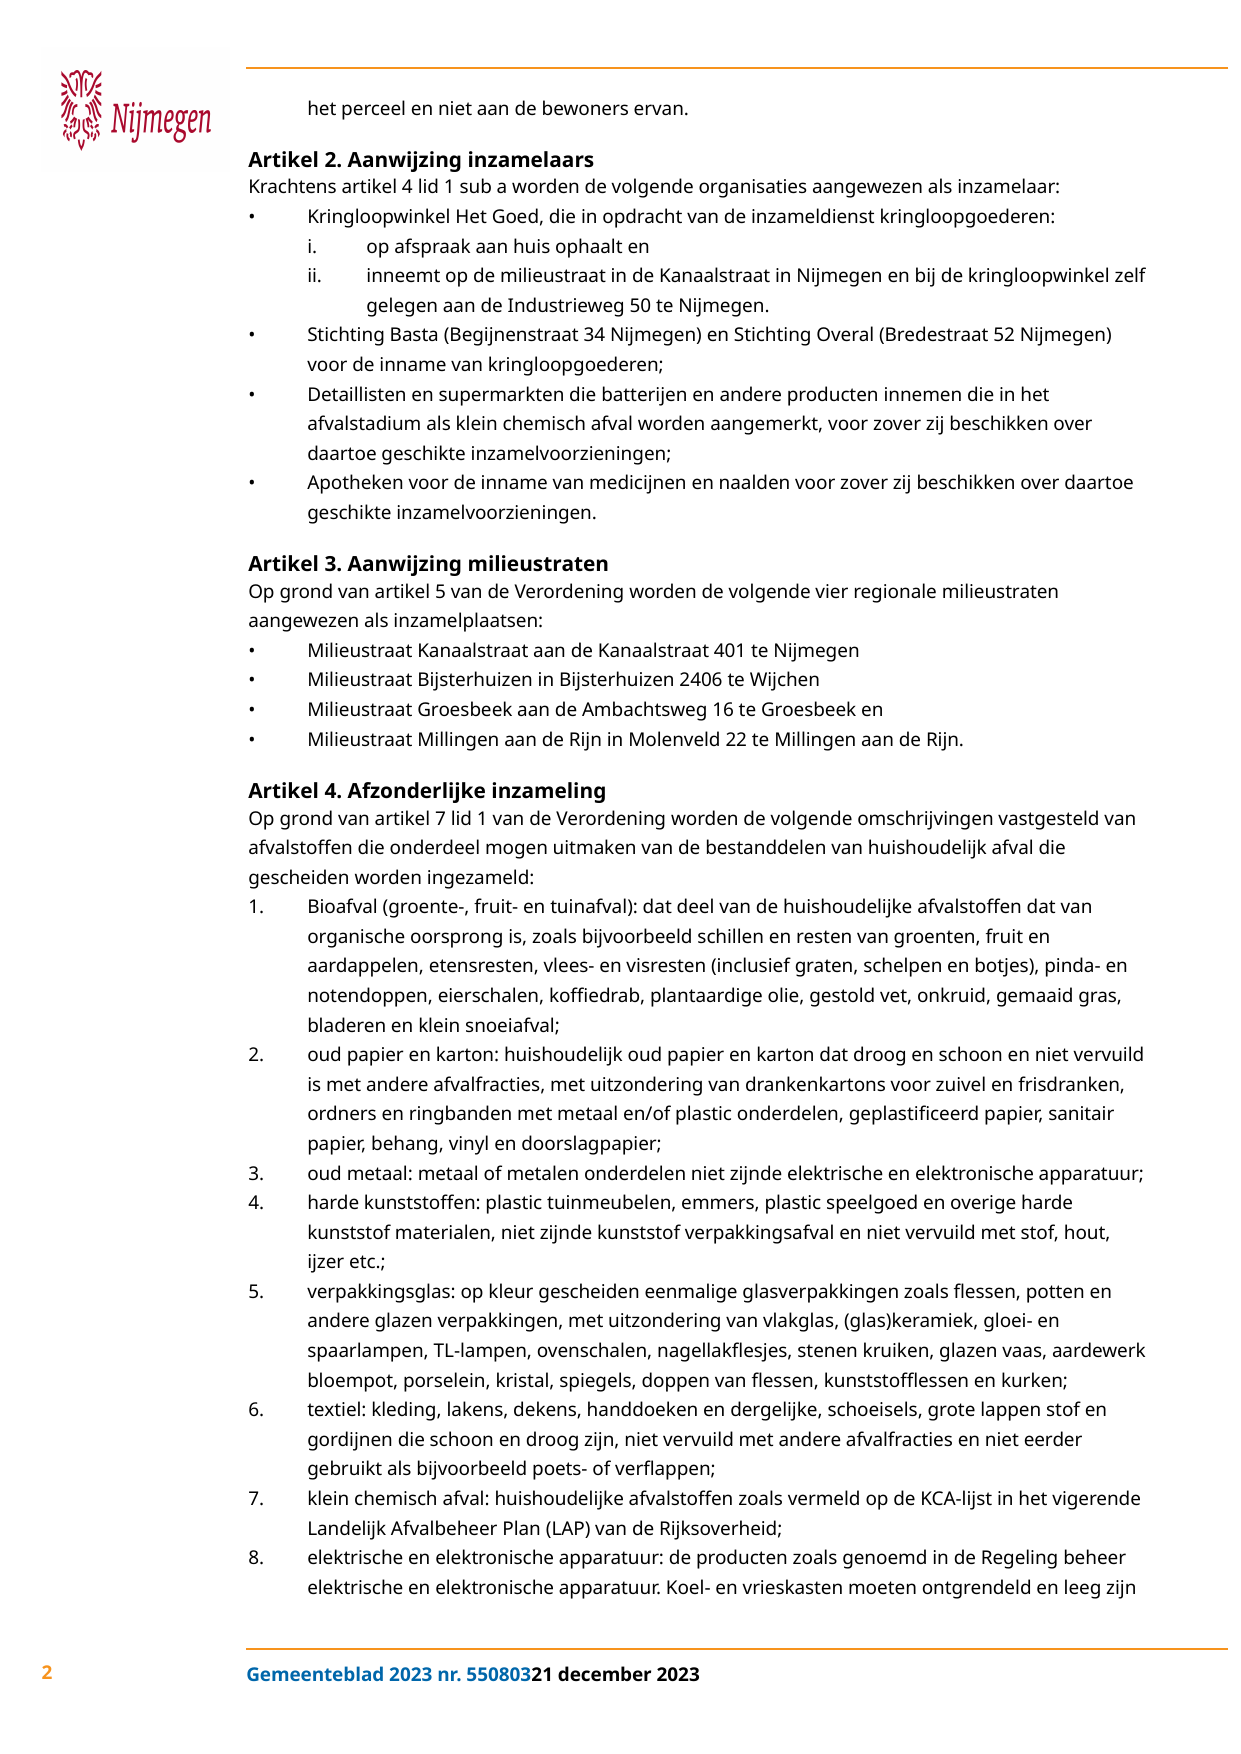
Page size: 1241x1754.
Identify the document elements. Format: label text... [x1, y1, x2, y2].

list elektrische en elektronische apparatuur: de producten zoals genoemd in de Regeling beheer elektrische en elektronische apparatuur. Koel- en vrieskasten moeten ontgrendeld en leeg zijn [248, 1544, 1152, 1599]
list verpakkingsglas: op kleur gescheiden eenmalige glasverpakkingen zoals flessen, potten en andere glazen verpakkingen, met uitzondering van vlakglas, (glas)keramiek, gloei- en spaarlampen, TL-lampen, ovenschalen, nagellakflesjes, stenen kruiken, glazen vaas, aardewerk bloempot, porselein, kristal, spiegels, doppen van flessen, kunststofflessen en kurken; [248, 1278, 1152, 1392]
list Milieustraat Bijsterhuizen in Bijsterhuizen 2406 te Wijchen [248, 667, 1152, 692]
list textiel: kleding, lakens, dekens, handdoeken en dergelijke, schoeisels, grote lappen stof en gordijnen die schoon en droog zijn, niet vervuild met andere afvalfracties en niet eerder gebruikt als bijvoorbeeld poets- of verflappen; [248, 1396, 1152, 1481]
list Apotheken voor de inname van medicijnen en naalden voor zover zij beschikken over daartoe geschikte inzamelvoorzieningen. [248, 469, 1152, 525]
text Artikel 4. Afzonderlijke inzameling [248, 776, 1152, 805]
list harde kunststoffen: plastic tuinmeubelen, emmers, plastic speelgoed en overige harde kunststof materialen, niet zijnde kunststof verpakkingsafval en niet vervuild met stof, hout, ijzer etc.; [248, 1189, 1152, 1274]
list op afspraak aan huis ophaalt en [307, 233, 1152, 258]
list Bioafval (groente-, fruit- en tuinafval): dat deel van de huishoudelijke afvalstoffen dat van organische oorsprong is, zoals bijvoorbeeld schillen en resten van groenten, fruit en aardappelen, etensresten, vlees- en visresten (inclusief graten, schelpen en botjes), pinda- en notendoppen, eierschalen, koffiedrab, plantaardige olie, gestold vet, onkruid, gemaaid gras, bladeren en klein snoeiafval; [248, 893, 1152, 1037]
list Milieustraat Kanaalstraat aan de Kanaalstraat 401 te Nijmegen [248, 637, 1152, 663]
list Kringloopwinkel Het Goed, die in opdracht van de inzameldienst kringloopgoederen: [248, 203, 1152, 229]
list Detaillisten en supermarkten die batterijen en andere producten innemen die in het afvalstadium als klein chemisch afval worden aangemerkt, voor zover zij beschikken over daartoe geschikte inzamelvoorzieningen; [248, 381, 1152, 466]
text Artikel 3. Aanwijzing milieustraten [248, 549, 1152, 578]
picture [41, 47, 231, 172]
text Op grond van artikel 5 van de Verordening worden de volgende vier regionale milieustraten aangewezen als inzamelplaatsen: [248, 578, 1152, 633]
list Stichting Basta (Begijnenstraat 34 Nijmegen) en Stichting Overal (Bredestraat 52 Nijmegen) voor de inname van kringloopgoederen; [248, 322, 1152, 377]
text Op grond van artikel 7 lid 1 van de Verordening worden de volgende omschrijvingen vastgesteld van afvalstoffen die onderdeel mogen uitmaken van de bestanddelen van huishoudelijk afval die gescheiden worden ingezameld: [248, 805, 1152, 889]
text Krachtens artikel 4 lid 1 sub a worden de volgende organisaties aangewezen als inzamelaar: [248, 174, 1152, 199]
list het perceel en niet aan de bewoners ervan. [248, 95, 1152, 121]
list inneemt op de milieustraat in de Kanaalstraat in Nijmegen en bij de kringloopwinkel zelf gelegen aan de Industrieweg 50 te Nijmegen. [307, 262, 1152, 318]
list Milieustraat Millingen aan de Rijn in Molenveld 22 te Millingen aan de Rijn. [248, 726, 1152, 752]
list klein chemisch afval: huishoudelijke afvalstoffen zoals vermeld op de KCA-lijst in het vigerende Landelijk Afvalbeheer Plan (LAP) van de Rijksoverheid; [248, 1485, 1152, 1540]
list oud papier en karton: huishoudelijk oud papier en karton dat droog en schoon en niet vervuild is met andere afvalfracties, met uitzondering van drankenkartons voor zuivel en frisdranken, ordners en ringbanden met metaal en/of plastic onderdelen, geplastificeerd papier, sanitair papier, behang, vinyl en doorslagpapier; [248, 1041, 1152, 1156]
list Milieustraat Groesbeek aan de Ambachtsweg 16 te Groesbeek en [248, 696, 1152, 722]
list oud metaal: metaal of metalen onderdelen niet zijnde elektrische en elektronische apparatuur; [248, 1160, 1152, 1185]
text Artikel 2. Aanwijzing inzamelaars [248, 145, 1152, 174]
